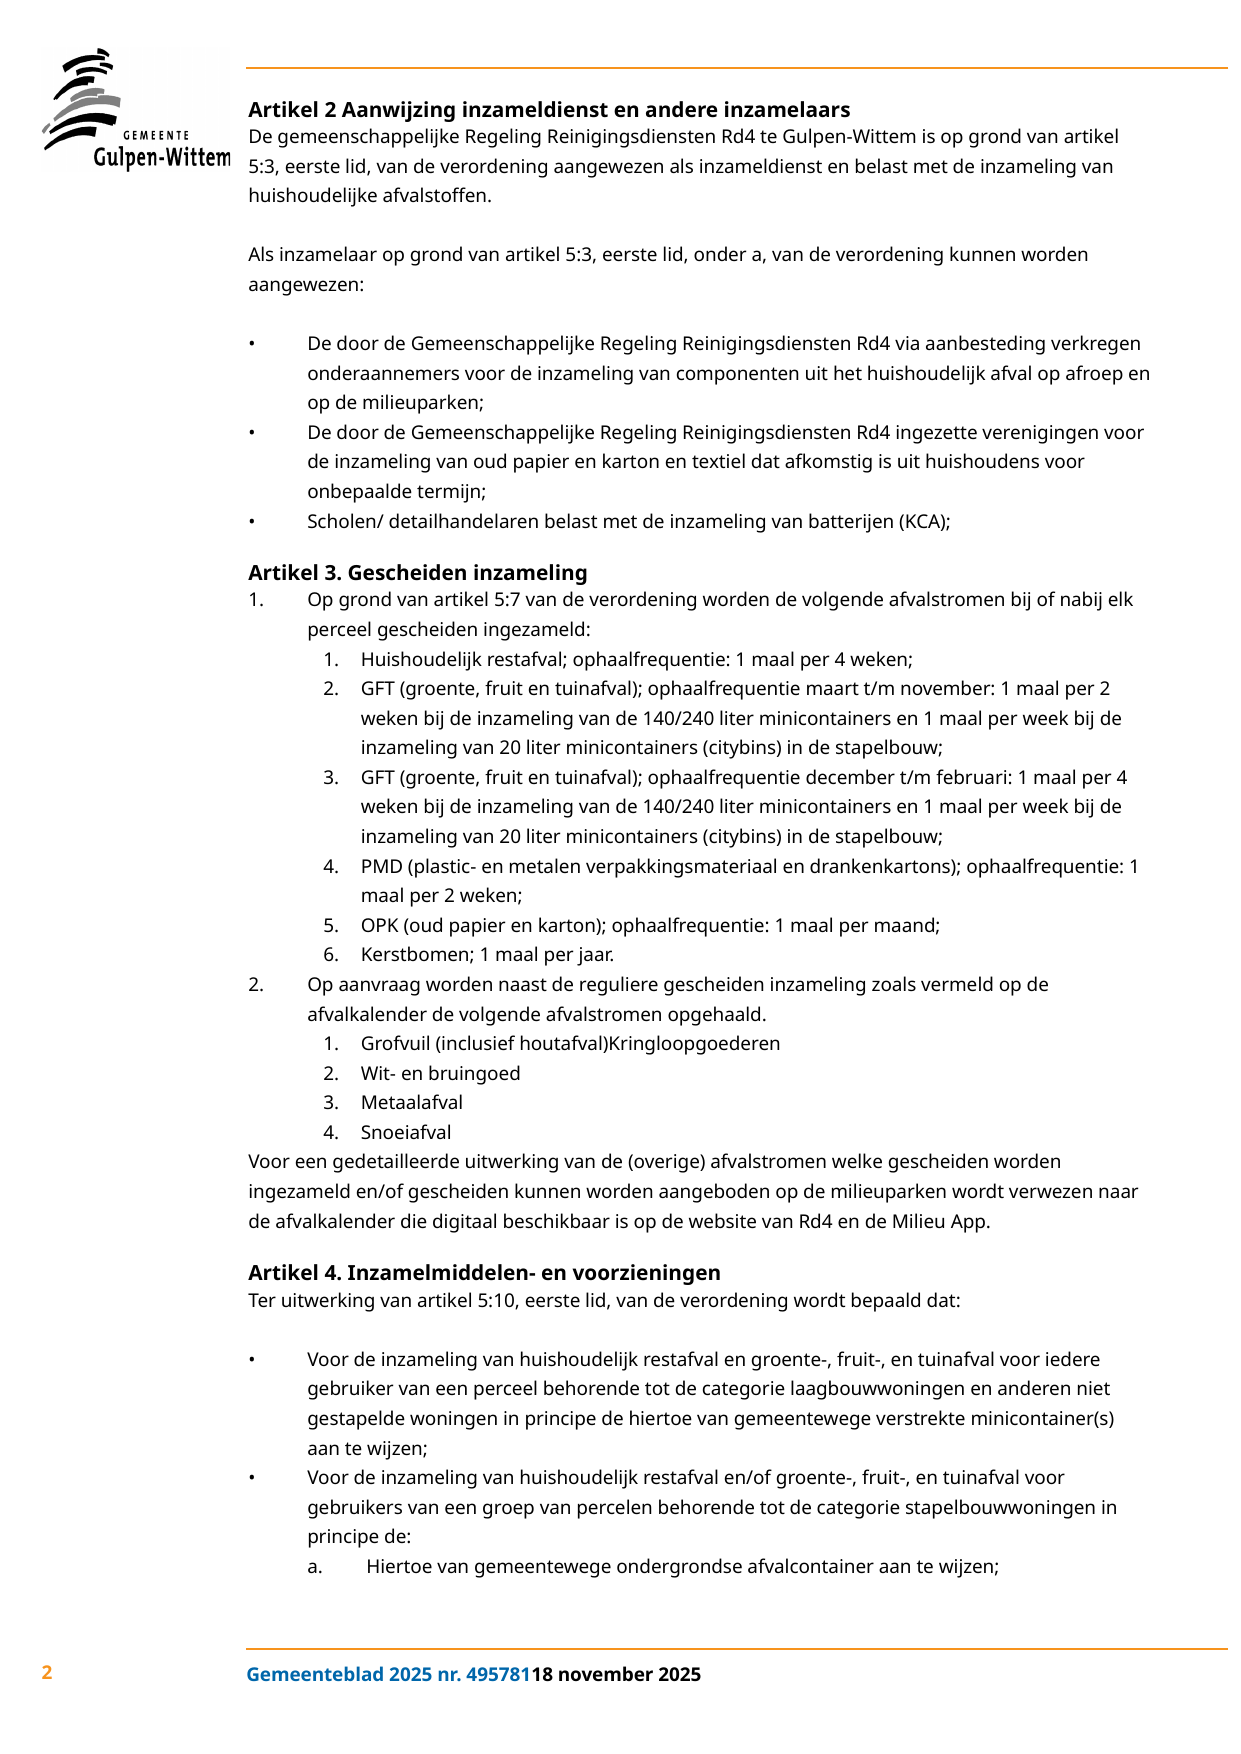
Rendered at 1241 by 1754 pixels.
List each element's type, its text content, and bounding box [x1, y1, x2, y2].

list Snoeiafval [323, 1119, 1152, 1145]
list Hiertoe van gemeentewege ondergrondse afvalcontainer aan te wijzen; [307, 1553, 1152, 1579]
text De gemeenschappelijke Regeling Reinigingsdiensten Rd4 te Gulpen-Wittem is op grond van artikel 5:3, eerste lid, van de verordening aangewezen als inzameldienst en belast met de inzameling van huishoudelijke afvalstoffen. [248, 123, 1152, 208]
text Artikel 4. Inzamelmiddelen- en voorzieningen [248, 1258, 1152, 1287]
list GFT (groente, fruit en tuinafval); ophaalfrequentie maart t/m november: 1 maal per 2 weken bij de inzameling van de 140/240 liter minicontainers en 1 maal per week bij de inzameling van 20 liter minicontainers (citybins) in de stapelbouw; [323, 675, 1152, 760]
list Op grond van artikel 5:7 van de verordening worden de volgende afvalstromen bij of nabij elk perceel gescheiden ingezameld: [248, 587, 1152, 642]
text Artikel 3. Gescheiden inzameling [248, 558, 1152, 587]
text Ter uitwerking van artikel 5:10, eerste lid, van de verordening wordt bepaald dat: [248, 1287, 1152, 1312]
picture [41, 47, 231, 172]
list PMD (plastic- en metalen verpakkingsmateriaal en drankenkartons); ophaalfrequentie: 1 maal per 2 weken; [323, 853, 1152, 908]
list Voor de inzameling van huishoudelijk restafval en groente-, fruit-, en tuinafval voor iedere gebruiker van een perceel behorende tot de categorie laagbouwwoningen en anderen niet gestapelde woningen in principe de hiertoe van gemeentewege verstrekte minicontainer(s) aan te wijzen; [248, 1346, 1152, 1460]
list OPK (oud papier en karton); ophaalfrequentie: 1 maal per maand; [323, 912, 1152, 938]
list Wit- en bruingoed [323, 1060, 1152, 1086]
list Kerstbomen; 1 maal per jaar. [323, 942, 1152, 967]
list De door de Gemeenschappelijke Regeling Reinigingsdiensten Rd4 ingezette verenigingen voor de inzameling van oud papier en karton en textiel dat afkomstig is uit huishoudens voor onbepaalde termijn; [248, 419, 1152, 504]
text Voor een gedetailleerde uitwerking van de (overige) afvalstromen welke gescheiden worden ingezameld en/of gescheiden kunnen worden aangeboden op de milieuparken wordt verwezen naar de afvalkalender die digitaal beschikbaar is op de website van Rd4 en de Milieu App. [248, 1149, 1152, 1234]
list Grofvuil (inclusief houtafval)Kringloopgoederen [323, 1030, 1152, 1056]
text Artikel 2 Aanwijzing inzameldienst en andere inzamelaars [248, 95, 1152, 123]
text Als inzamelaar op grond van artikel 5:3, eerste lid, onder a, van de verordening kunnen worden aangewezen: [248, 242, 1152, 297]
list Scholen/ detailhandelaren belast met de inzameling van batterijen (KCA); [248, 508, 1152, 533]
list Voor de inzameling van huishoudelijk restafval en/of groente-, fruit-, en tuinafval voor gebruikers van een groep van percelen behorende tot de categorie stapelbouwwoningen in principe de: [248, 1464, 1152, 1549]
list Metaalafval [323, 1089, 1152, 1115]
list De door de Gemeenschappelijke Regeling Reinigingsdiensten Rd4 via aanbesteding verkregen onderaannemers voor de inzameling van componenten uit het huishoudelijk afval op afroep en op de milieuparken; [248, 330, 1152, 415]
list Op aanvraag worden naast de reguliere gescheiden inzameling zoals vermeld op de afvalkalender de volgende afvalstromen opgehaald. [248, 971, 1152, 1027]
list Huishoudelijk restafval; ophaalfrequentie: 1 maal per 4 weken; [323, 646, 1152, 672]
list GFT (groente, fruit en tuinafval); ophaalfrequentie december t/m februari: 1 maal per 4 weken bij de inzameling van de 140/240 liter minicontainers en 1 maal per week bij de inzameling van 20 liter minicontainers (citybins) in de stapelbouw; [323, 764, 1152, 849]
